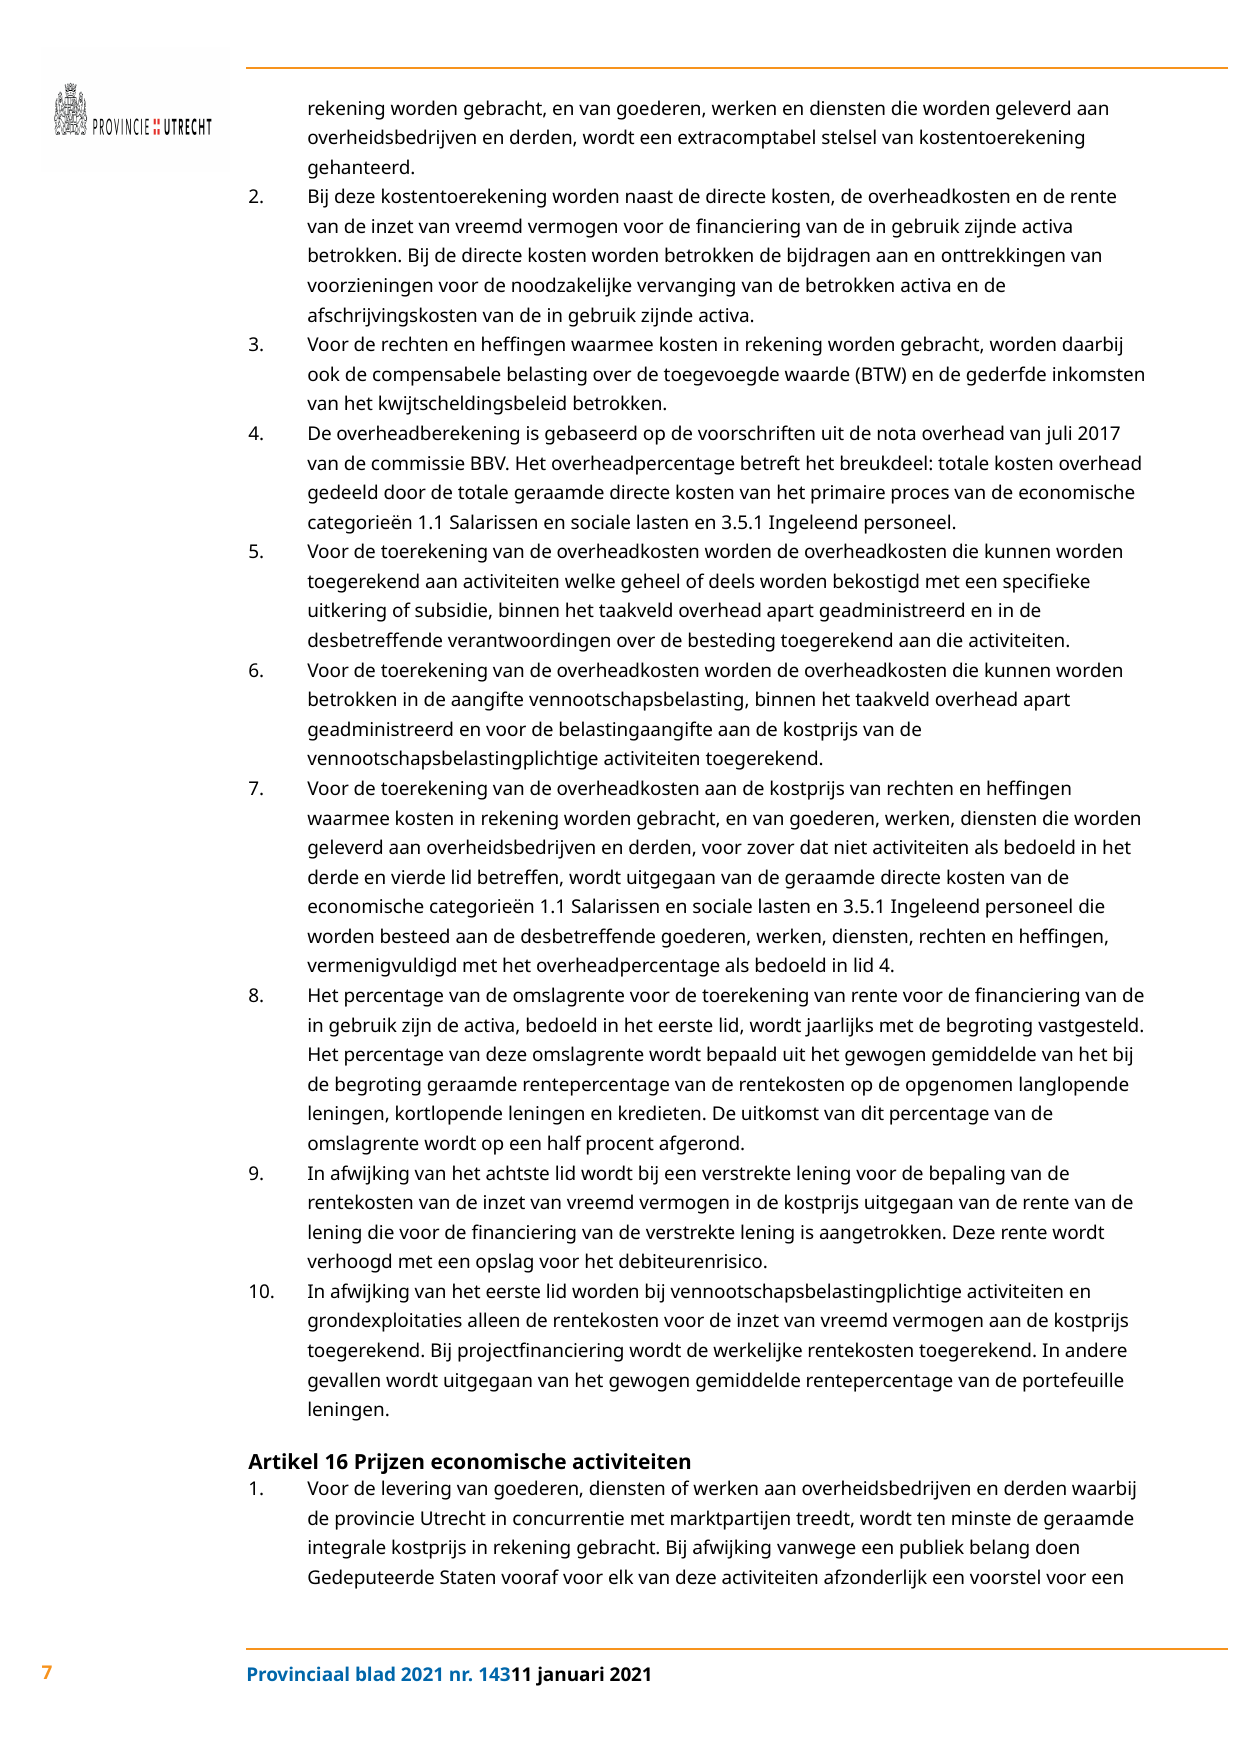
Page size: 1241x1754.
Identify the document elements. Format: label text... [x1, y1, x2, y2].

text Artikel 16 Prijzen economische activiteiten [248, 1447, 1152, 1475]
list Het percentage van de omslagrente voor de toerekening van rente voor de financiering van de in gebruik zijn de activa, bedoeld in het eerste lid, wordt jaarlijks met de begroting vastgesteld. Het percentage van deze omslagrente wordt bepaald uit het gewogen gemiddelde van het bij de begroting geraamde rentepercentage van de rentekosten op de opgenomen langlopende leningen, kortlopende leningen en kredieten. De uitkomst van dit percentage van de omslagrente wordt op een half procent afgerond. [248, 982, 1152, 1156]
list In afwijking van het achtste lid wordt bij een verstrekte lening voor de bepaling van de rentekosten van de inzet van vreemd vermogen in de kostprijs uitgegaan van de rente van de lening die voor de financiering van de verstrekte lening is aangetrokken. Deze rente wordt verhoogd met een opslag voor het debiteurenrisico. [248, 1160, 1152, 1274]
list Voor de levering van goederen, diensten of werken aan overheidsbedrijven en derden waarbij de provincie Utrecht in concurrentie met marktpartijen treedt, wordt ten minste de geraamde integrale kostprijs in rekening gebracht. Bij afwijking vanwege een publiek belang doen Gedeputeerde Staten vooraf voor elk van deze activiteiten afzonderlijk een voorstel voor een [248, 1475, 1152, 1590]
list Voor de rechten en heffingen waarmee kosten in rekening worden gebracht, worden daarbij ook de compensabele belasting over de toegevoegde waarde (BTW) en de gederfde inkomsten van het kwijtscheldingsbeleid betrokken. [248, 331, 1152, 416]
list rekening worden gebracht, en van goederen, werken en diensten die worden geleverd aan overheidsbedrijven en derden, wordt een extracomptabel stelsel van kostentoerekening gehanteerd. [248, 95, 1152, 180]
list Bij deze kostentoerekening worden naast de directe kosten, de overheadkosten en de rente van de inzet van vreemd vermogen voor de financiering van de in gebruik zijnde activa betrokken. Bij de directe kosten worden betrokken de bijdragen aan en onttrekkingen van voorzieningen voor de noodzakelijke vervanging van de betrokken activa en de afschrijvingskosten van de in gebruik zijnde activa. [248, 183, 1152, 328]
list Voor de toerekening van de overheadkosten worden de overheadkosten die kunnen worden toegerekend aan activiteiten welke geheel of deels worden bekostigd met een specifieke uitkering of subsidie, binnen het taakveld overhead apart geadministreerd en in de desbetreffende verantwoordingen over de besteding toegerekend aan die activiteiten. [248, 538, 1152, 653]
list De overheadberekening is gebaseerd op de voorschriften uit de nota overhead van juli 2017 van de commissie BBV. Het overheadpercentage betreft het breukdeel: totale kosten overhead gedeeld door de totale geraamde directe kosten van het primaire proces van de economische categorieën 1.1 Salarissen en sociale lasten en 3.5.1 Ingeleend personeel. [248, 420, 1152, 535]
list Voor de toerekening van de overheadkosten worden de overheadkosten die kunnen worden betrokken in de aangifte vennootschapsbelasting, binnen het taakveld overhead apart geadministreerd en voor de belastingaangifte aan de kostprijs van de vennootschapsbelastingplichtige activiteiten toegerekend. [248, 657, 1152, 771]
list In afwijking van het eerste lid worden bij vennootschapsbelastingplichtige activiteiten en grondexploitaties alleen de rentekosten voor de inzet van vreemd vermogen aan de kostprijs toegerekend. Bij projectfinanciering wordt de werkelijke rentekosten toegerekend. In andere gevallen wordt uitgegaan van het gewogen gemiddelde rentepercentage van de portefeuille leningen. [248, 1278, 1152, 1422]
picture [41, 47, 231, 172]
list Voor de toerekening van de overheadkosten aan de kostprijs van rechten en heffingen waarmee kosten in rekening worden gebracht, en van goederen, werken, diensten die worden geleverd aan overheidsbedrijven en derden, voor zover dat niet activiteiten als bedoeld in het derde en vierde lid betreffen, wordt uitgegaan van de geraamde directe kosten van de economische categorieën 1.1 Salarissen en sociale lasten en 3.5.1 Ingeleend personeel die worden besteed aan de desbetreffende goederen, werken, diensten, rechten en heffingen, vermenigvuldigd met het overheadpercentage als bedoeld in lid 4. [248, 775, 1152, 978]
